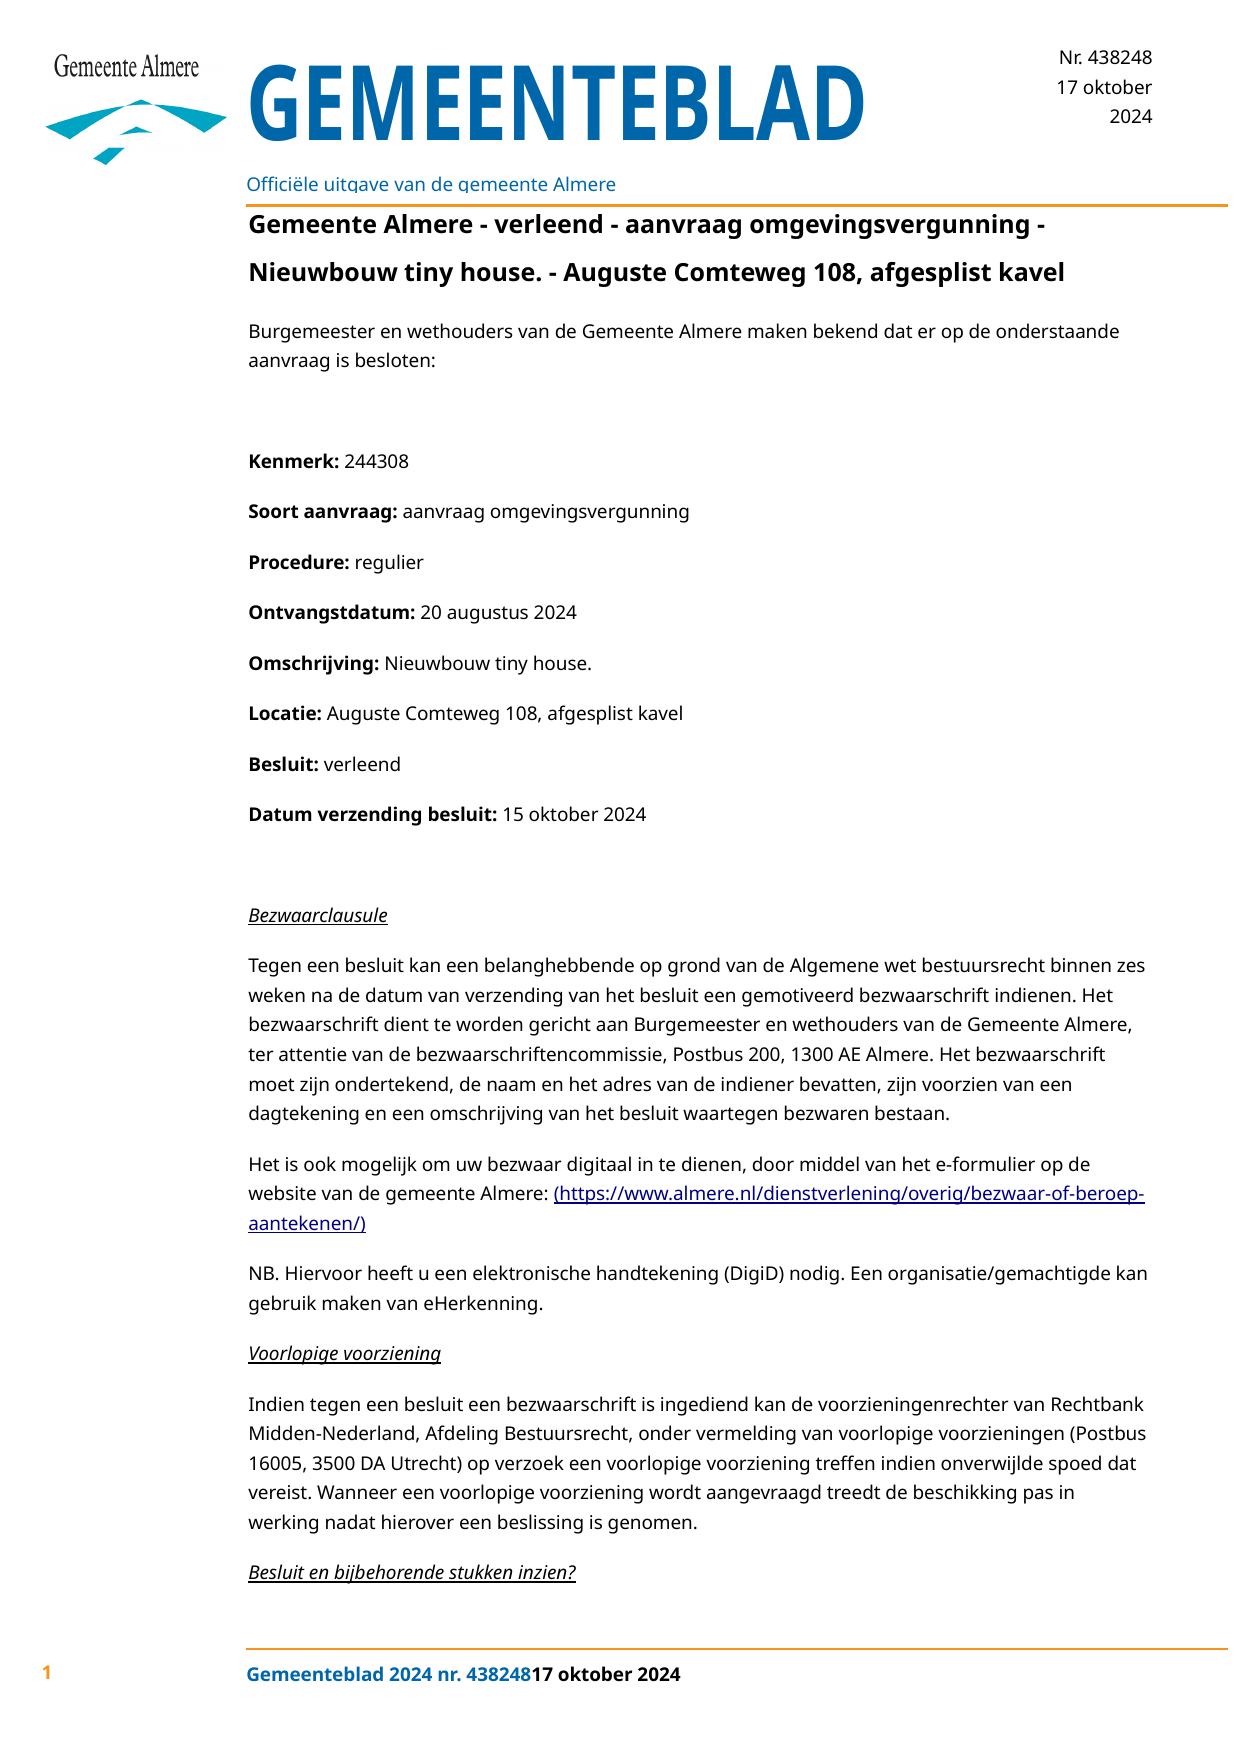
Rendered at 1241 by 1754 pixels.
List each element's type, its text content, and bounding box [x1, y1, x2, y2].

picture [41, 47, 231, 172]
text Bezwaarclausule [248, 902, 1152, 928]
text Burgemeester en wethouders van de Gemeente Almere maken bekend dat er op de onderstaande aanvraag is besloten: [248, 318, 1152, 373]
text Locatie: Auguste Comteweg 108, afgesplist kavel [248, 700, 1152, 726]
text Besluit: verleend [248, 751, 1152, 777]
text Gemeente Almere - verleend - aanvraag omgevingsvergunning - Nieuwbouw tiny house. - Auguste Comteweg 108, afgesplist kavel [248, 207, 1152, 288]
text Soort aanvraag: aanvraag omgevingsvergunning [248, 499, 1152, 524]
text Ontvangstdatum: 20 augustus 2024 [248, 599, 1152, 625]
text Besluit en bijbehorende stukken inzien? [248, 1559, 1152, 1585]
text Het is ook mogelijk om uw bezwaar digitaal in te dienen, door middel van het e-formulier op de website van de gemeente Almere: (https://www.almere.nl/dienstverlening/overig/bezwaar-of-beroep-aantekenen/) [248, 1151, 1152, 1236]
text Voorlopige voorziening [248, 1340, 1152, 1366]
text Procedure: regulier [248, 549, 1152, 575]
text NB. Hiervoor heeft u een elektronische handtekening (DigiD) nodig. Een organisatie/gemachtigde kan gebruik maken van eHerkenning. [248, 1260, 1152, 1316]
text Omschrijving: Nieuwbouw tiny house. [248, 650, 1152, 676]
text Tegen een besluit kan een belanghebbende op grond van de Algemene wet bestuursrecht binnen zes weken na de datum van verzending van het besluit een gemotiveerd bezwaarschrift indienen. Het bezwaarschrift dient te worden gericht aan Burgemeester en wethouders van de Gemeente Almere, ter attentie van de bezwaarschriftencommissie, Postbus 200, 1300 AE Almere. Het bezwaarschrift moet zijn ondertekend, de naam en het adres van de indiener bevatten, zijn voorzien van een dagtekening en een omschrijving van het besluit waartegen bezwaren bestaan. [248, 952, 1152, 1126]
text Indien tegen een besluit een bezwaarschrift is ingediend kan de voorzieningenrechter van Rechtbank Midden-Nederland, Afdeling Bestuursrecht, onder vermelding van voorlopige voorzieningen (Postbus 16005, 3500 DA Utrecht) op verzoek een voorlopige voorziening treffen indien onverwijlde spoed dat vereist. Wanneer een voorlopige voorziening wordt aangevraagd treedt de beschikking pas in werking nadat hierover een beslissing is genomen. [248, 1391, 1152, 1535]
text Datum verzending besluit: 15 oktober 2024 [248, 801, 1152, 827]
text Kenmerk: 244308 [248, 448, 1152, 474]
